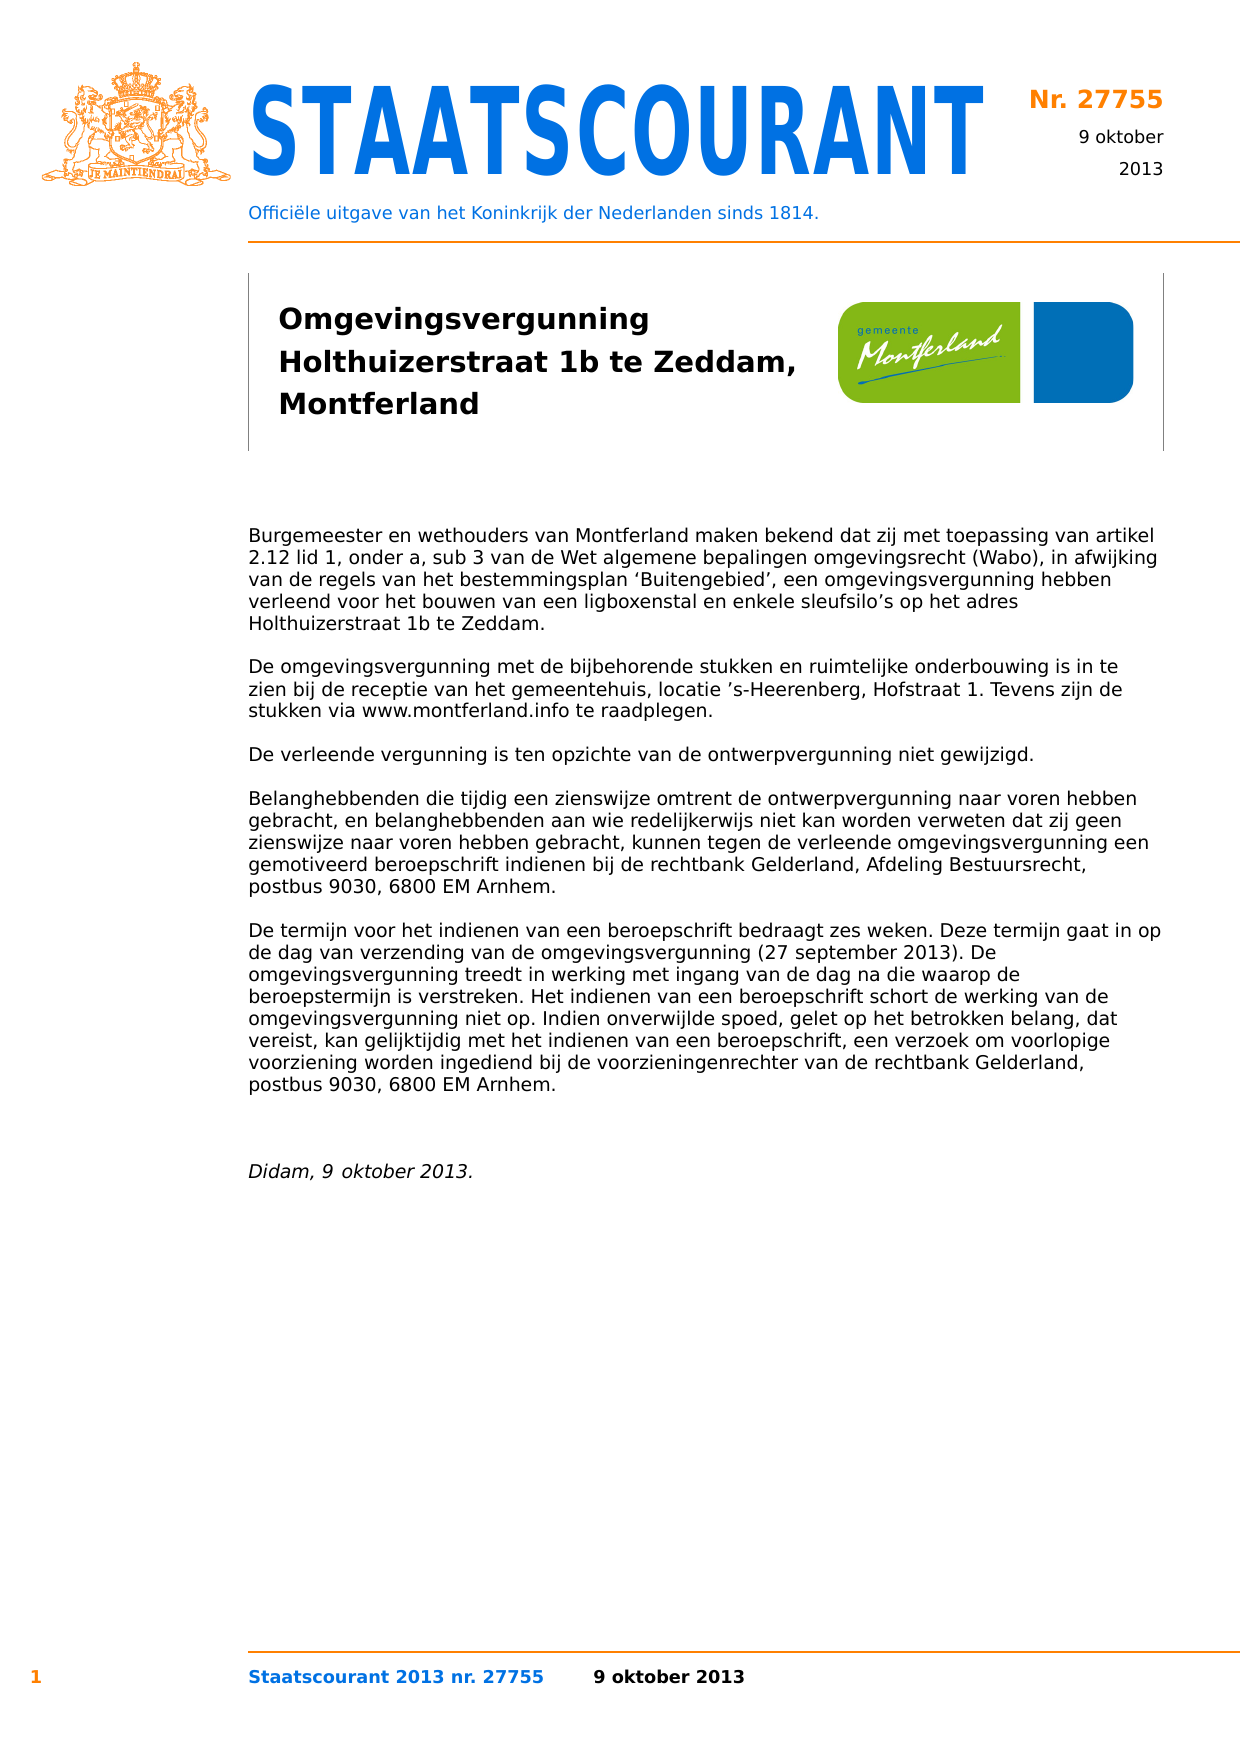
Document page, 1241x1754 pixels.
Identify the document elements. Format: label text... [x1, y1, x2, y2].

text Burgemeester en wethouders van Montferland maken bekend dat zij met toepassing van artikel 2.12 lid 1, onder a, sub 3 van de Wet algemene bepalingen omgevingsrecht (Wabo), in afwijking van de regels van het bestemmingsplan ‘Buitengebied’, een omgevingsvergunning hebben verleend voor het bouwen van een ligboxenstal en enkele sleufsilo’s op het adres Holthuizerstraat 1b te Zeddam. [248, 525, 1163, 634]
text De omgevingsvergunning met de bijbehorende stukken en ruimtelijke onderbouwing is in te zien bij de receptie van het gemeentehuis, locatie ’s-Heerenberg, Hofstraat 1. Tevens zijn de stukken via www.montferland.info te raadplegen. [248, 656, 1163, 722]
table_header Nr. 27755 [998, 62, 1240, 121]
table_header [25, 62, 248, 241]
table_cell 9 oktober [998, 121, 1240, 153]
picture [838, 302, 1134, 403]
table_cell Officiële uitgave van het Koninkrijk der Nederlanden sinds 1814. [248, 203, 1240, 241]
picture [41, 62, 231, 186]
table_header STAATSCOURANT [248, 62, 998, 203]
table_cell 2013 [998, 153, 1240, 203]
text De termijn voor het indienen van een beroepschrift bedraagt zes weken. Deze termijn gaat in op de dag van verzending van de omgevingsvergunning (27 september 2013). De omgevingsvergunning treedt in werking met ingang van de dag na die waarop de beroepstermijn is verstreken. Het indienen van een beroepschrift schort de werking van de omgevingsvergunning niet op. Indien onverwijlde spoed, gelet op het betrokken belang, dat vereist, kan gelijktijdig met het indienen van een beroepschrift, een verzoek om voorlopige voorziening worden ingediend bij de voorzieningenrechter van de rechtbank Gelderland, postbus 9030, 6800 EM Arnhem. [248, 920, 1163, 1096]
text De verleende vergunning is ten opzichte van de ontwerpvergunning niet gewijzigd. [248, 744, 1163, 766]
text Belanghebbenden die tijdig een zienswijze omtrent de ontwerpvergunning naar voren hebben gebracht, en belanghebbenden aan wie redelijkerwijs niet kan worden verweten dat zij geen zienswijze naar voren hebben gebracht, kunnen tegen de verleende omgevingsvergunning een gemotiveerd beroepschrift indienen bij de rechtbank Gelderland, Afdeling Bestuursrecht, postbus 9030, 6800 EM Arnhem. [248, 788, 1163, 898]
subtitle Omgevingsvergunning Holthuizerstraat 1b te Zeddam, Montferland [249, 273, 1163, 451]
text Didam, 9 oktober 2013. [248, 1161, 1163, 1183]
